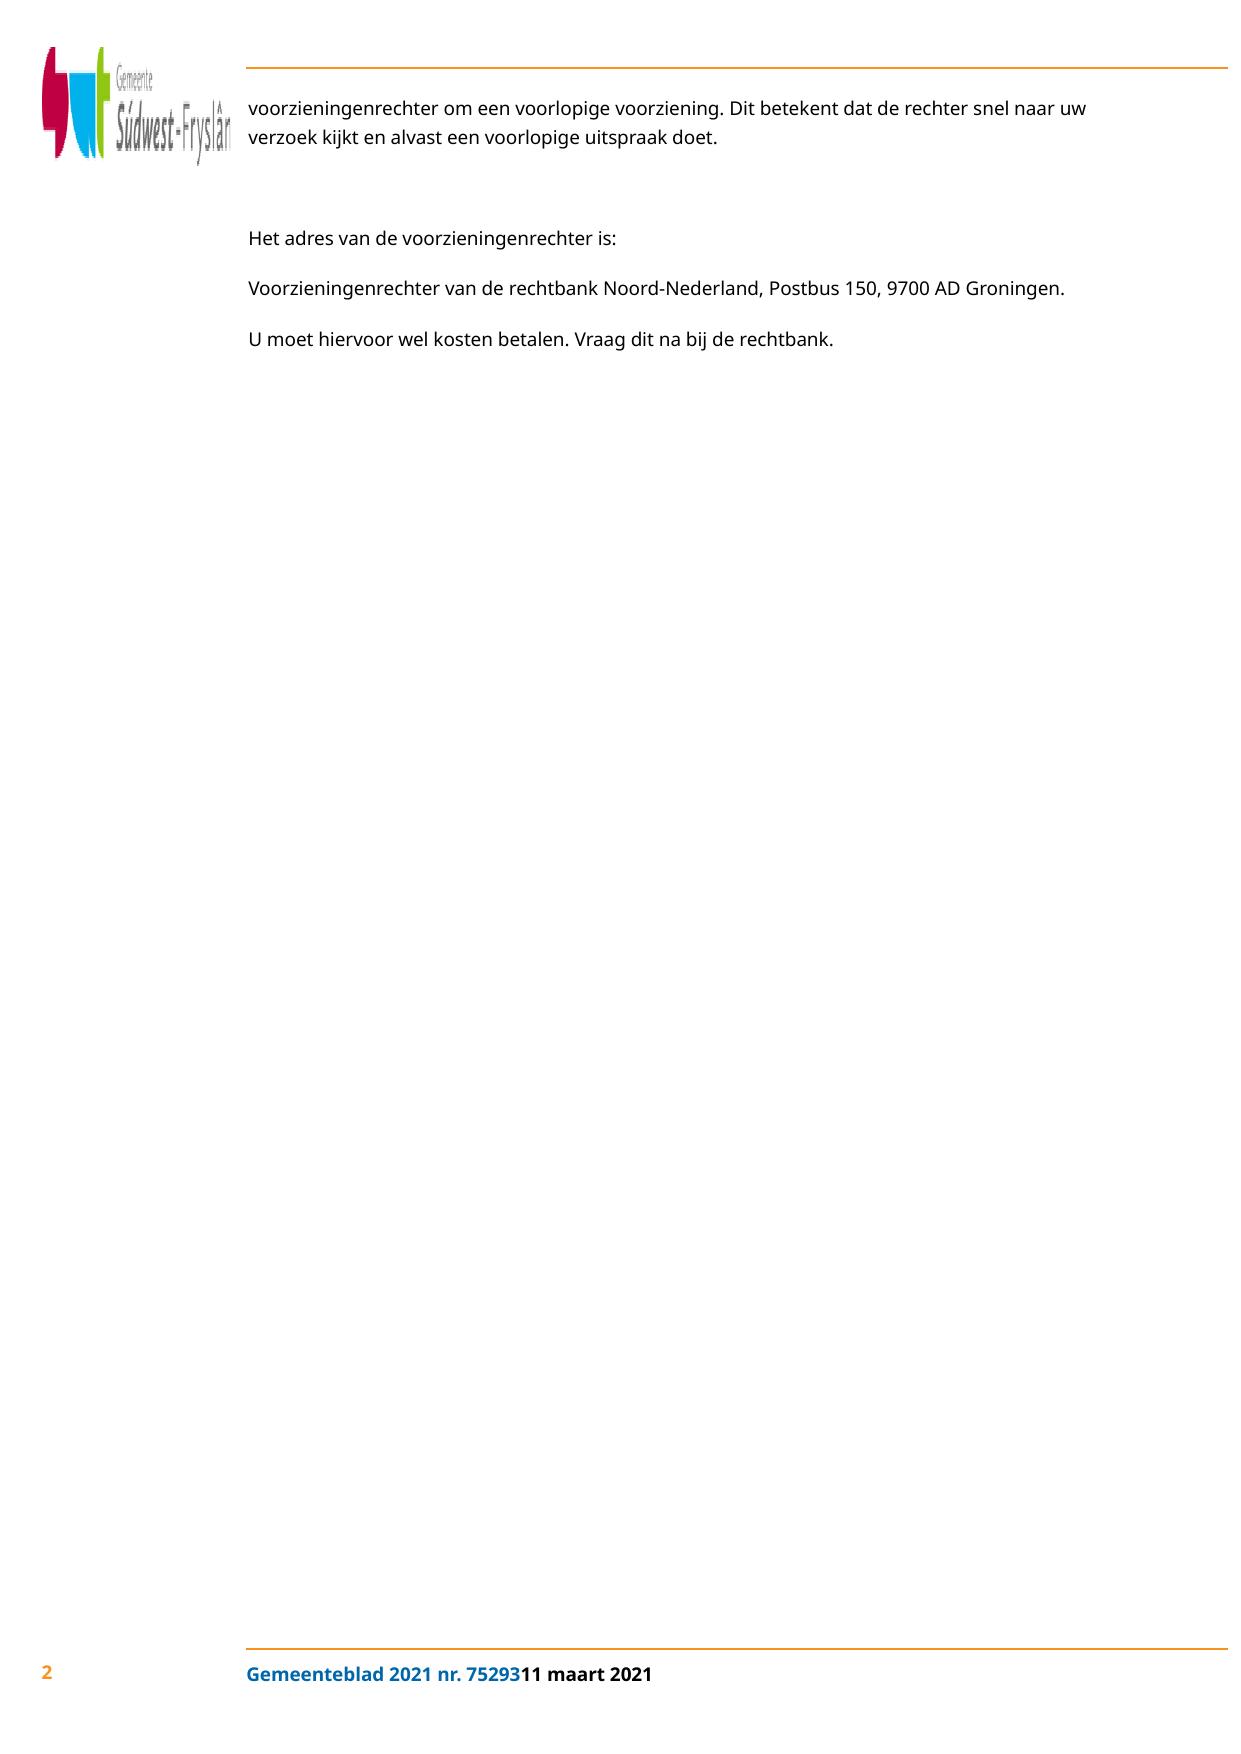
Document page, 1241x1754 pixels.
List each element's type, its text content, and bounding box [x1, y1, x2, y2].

text voorzieningenrechter om een voorlopige voorziening. Dit betekent dat de rechter snel naar uw verzoek kijkt en alvast een voorlopige uitspraak doet. [248, 95, 1152, 150]
picture [41, 47, 231, 172]
text Voorzieningenrechter van de rechtbank Noord-Nederland, Postbus 150, 9700 AD Groningen. [248, 276, 1152, 301]
text U moet hiervoor wel kosten betalen. Vraag dit na bij de rechtbank. [248, 326, 1152, 352]
text Het adres van de voorzieningenrechter is: [248, 225, 1152, 251]
